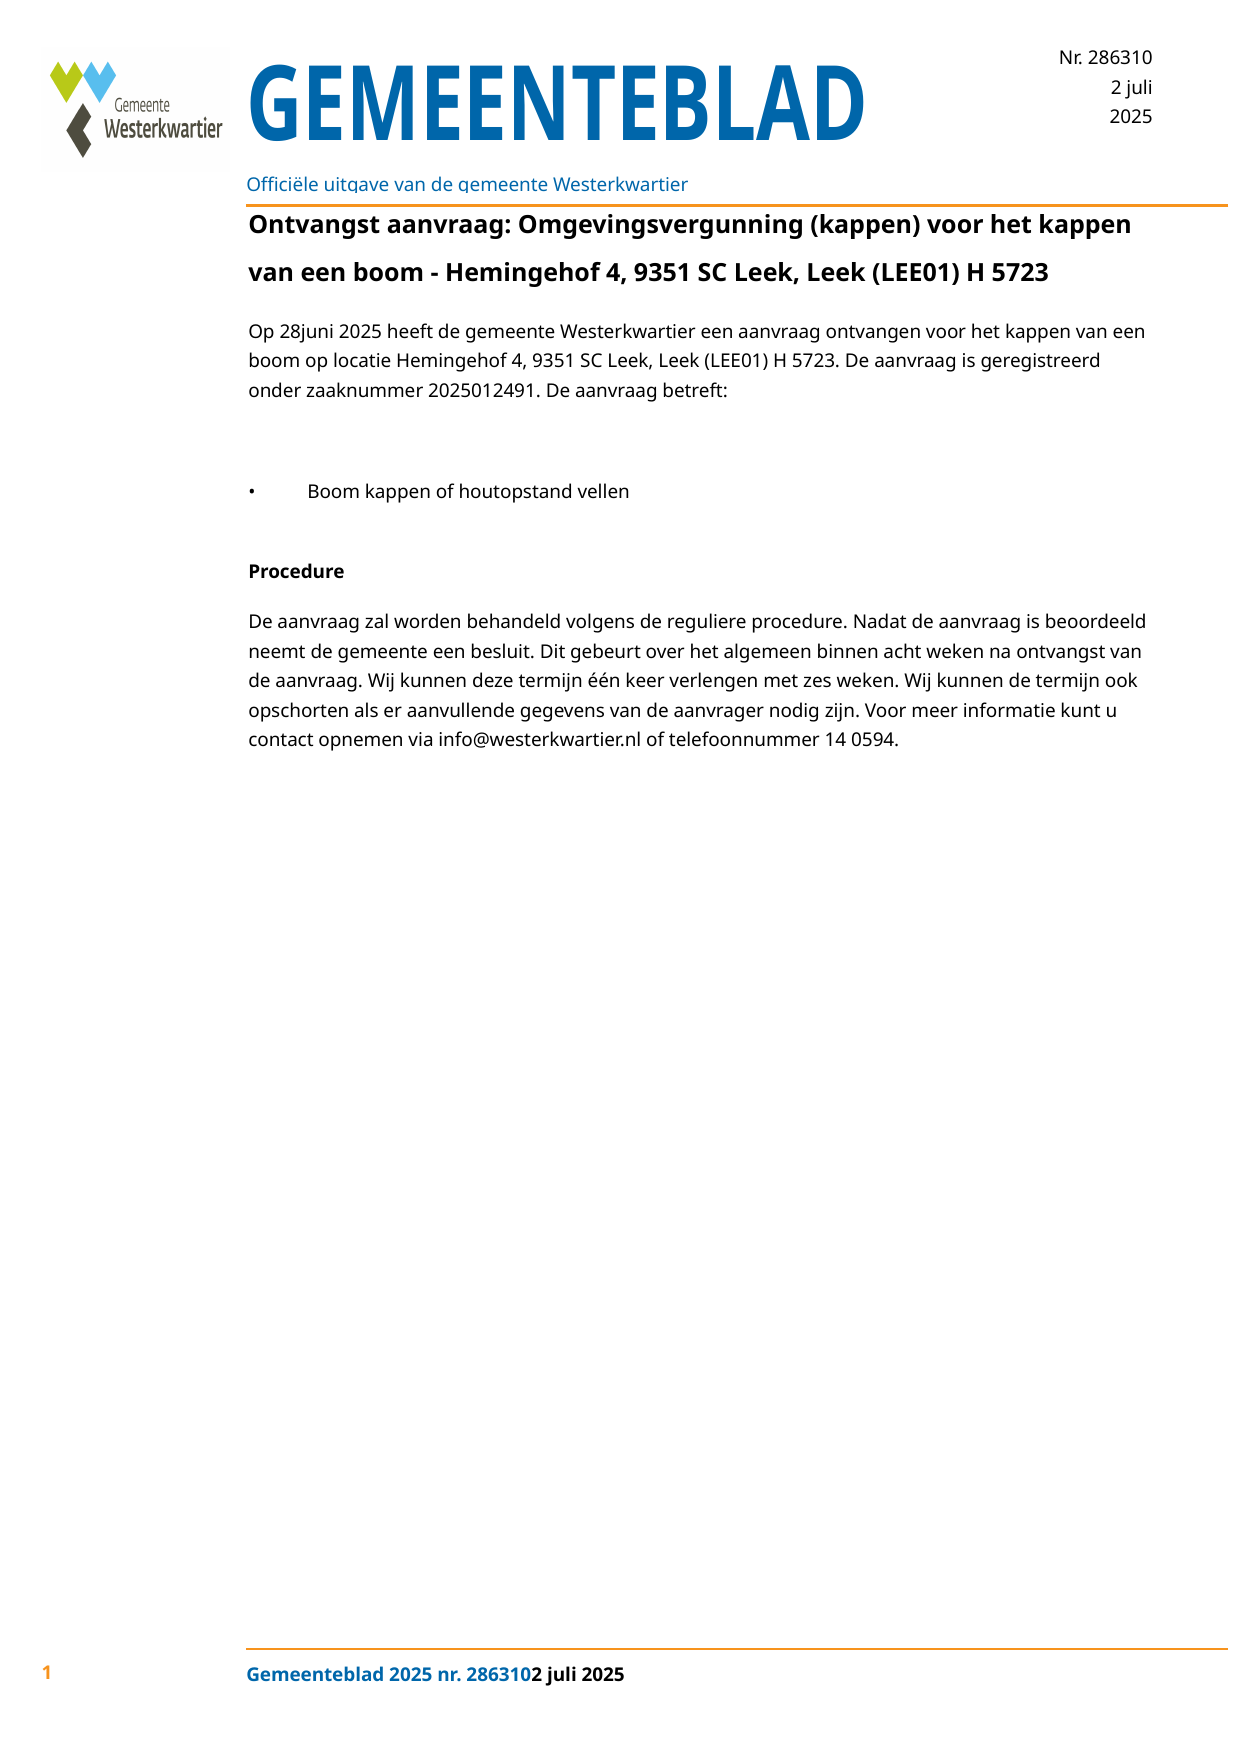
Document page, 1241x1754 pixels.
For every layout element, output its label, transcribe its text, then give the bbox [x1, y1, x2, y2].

picture [41, 47, 231, 172]
text Op 28juni 2025 heeft de gemeente Westerkwartier een aanvraag ontvangen voor het kappen van een boom op locatie Hemingehof 4, 9351 SC Leek, Leek (LEE01) H 5723. De aanvraag is geregistreerd onder zaaknummer 2025012491. De aanvraag betreft: [248, 318, 1152, 403]
text Procedure [248, 558, 1152, 584]
text Ontvangst aanvraag: Omgevingsvergunning (kappen) voor het kappen van een boom - Hemingehof 4, 9351 SC Leek, Leek (LEE01) H 5723 [248, 207, 1152, 288]
list Boom kappen of houtopstand vellen [248, 478, 1152, 504]
text De aanvraag zal worden behandeld volgens de reguliere procedure. Nadat de aanvraag is beoordeeld neemt de gemeente een besluit. Dit gebeurt over het algemeen binnen acht weken na ontvangst van de aanvraag. Wij kunnen deze termijn één keer verlengen met zes weken. Wij kunnen de termijn ook opschorten als er aanvullende gegevens van de aanvrager nodig zijn. Voor meer informatie kunt u contact opnemen via info@westerkwartier.nl of telefoonnummer 14 0594. [248, 608, 1152, 752]
